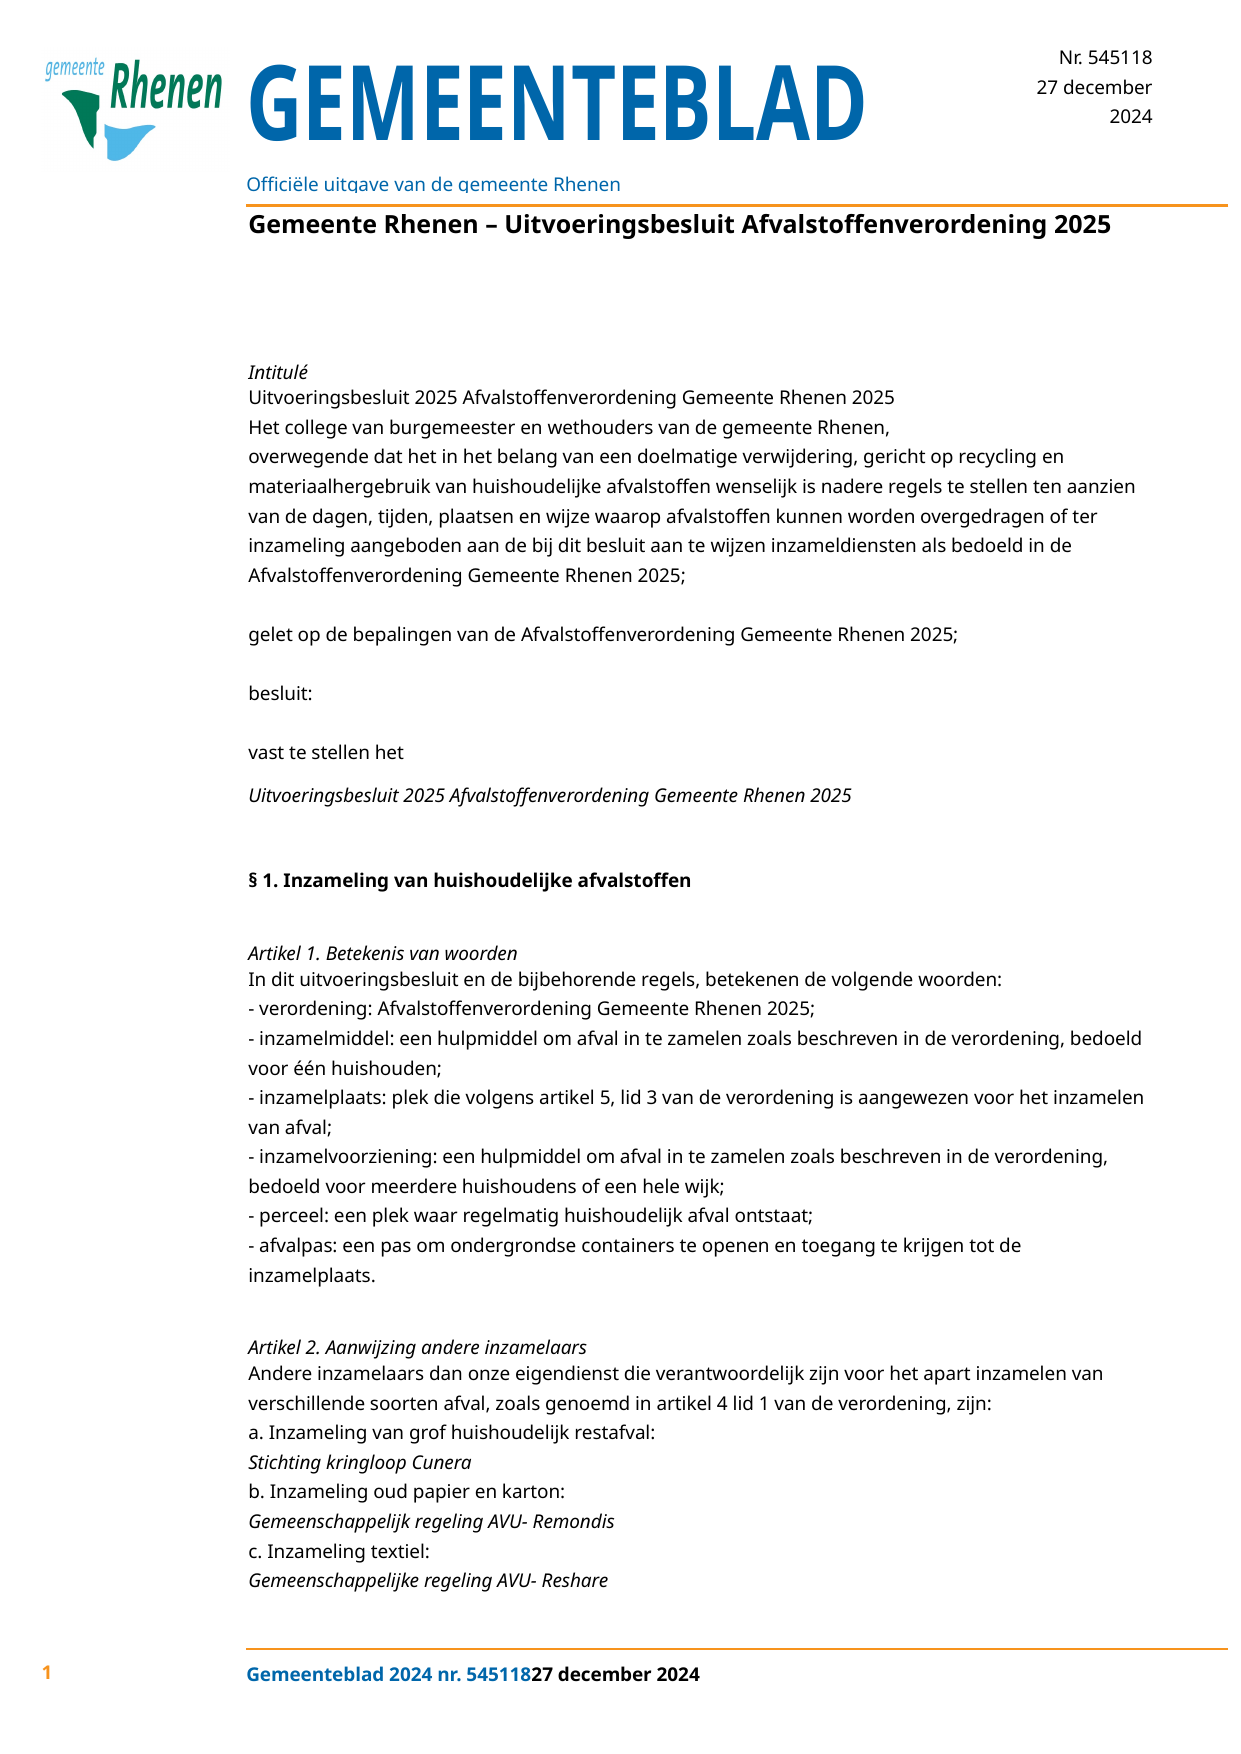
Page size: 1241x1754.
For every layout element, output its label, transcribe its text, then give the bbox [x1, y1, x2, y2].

text a. Inzameling van grof huishoudelijk restafval: [248, 1419, 1152, 1445]
text Uitvoeringsbesluit 2025 Afvalstoffenverordening Gemeente Rhenen 2025 [248, 783, 1152, 808]
text Intitulé [248, 359, 1152, 384]
text In dit uitvoeringsbesluit en de bijbehorende regels, betekenen de volgende woorden: [248, 966, 1152, 992]
text overwegende dat het in het belang van een doelmatige verwijdering, gericht op recycling en materiaalhergebruik van huishoudelijke afvalstoffen wenselijk is nadere regels te stellen ten aanzien van de dagen, tijden, plaatsen en wijze waarop afvalstoffen kunnen worden overgedragen of ter inzameling aangeboden aan de bij dit besluit aan te wijzen inzameldiensten als bedoeld in de Afvalstoffenverordening Gemeente Rhenen 2025; [248, 444, 1152, 588]
text § 1. Inzameling van huishoudelijke afvalstoffen [248, 868, 1152, 893]
text Stichting kringloop Cunera [248, 1449, 1152, 1475]
text - verordening: Afvalstoffenverordening Gemeente Rhenen 2025; [248, 996, 1152, 1021]
text Andere inzamelaars dan onze eigendienst die verantwoordelijk zijn voor het apart inzamelen van verschillende soorten afval, zoals genoemd in artikel 4 lid 1 van de verordening, zijn: [248, 1360, 1152, 1416]
text c. Inzameling textiel: [248, 1538, 1152, 1563]
text Artikel 1. Betekenis van woorden [248, 940, 1152, 966]
text - inzamelvoorziening: een hulpmiddel om afval in te zamelen zoals beschreven in de verordening, bedoeld voor meerdere huishoudens of een hele wijk; [248, 1143, 1152, 1199]
text Uitvoeringsbesluit 2025 Afvalstoffenverordening Gemeente Rhenen 2025 [248, 384, 1152, 410]
text - perceel: een plek waar regelmatig huishoudelijk afval ontstaat; [248, 1203, 1152, 1228]
text vast te stellen het [248, 739, 1152, 765]
text b. Inzameling oud papier en karton: [248, 1479, 1152, 1504]
text - afvalpas: een pas om ondergrondse containers te openen en toegang te krijgen tot de inzamelplaats. [248, 1232, 1152, 1288]
text - inzamelmiddel: een hulpmiddel om afval in te zamelen zoals beschreven in de verordening, bedoeld voor één huishouden; [248, 1025, 1152, 1081]
text Artikel 2. Aanwijzing andere inzamelaars [248, 1334, 1152, 1360]
picture [41, 47, 231, 172]
text gelet op de bepalingen van de Afvalstoffenverordening Gemeente Rhenen 2025; [248, 621, 1152, 647]
text Het college van burgemeester en wethouders van de gemeente Rhenen, [248, 414, 1152, 440]
text besluit: [248, 680, 1152, 706]
text Gemeenschappelijke regeling AVU- Reshare [248, 1567, 1152, 1593]
text - inzamelplaats: plek die volgens artikel 5, lid 3 van de verordening is aangewezen voor het inzamelen van afval; [248, 1084, 1152, 1140]
text Gemeente Rhenen – Uitvoeringsbesluit Afvalstoffenverordening 2025 [248, 207, 1152, 241]
text Gemeenschappelijk regeling AVU- Remondis [248, 1508, 1152, 1534]
